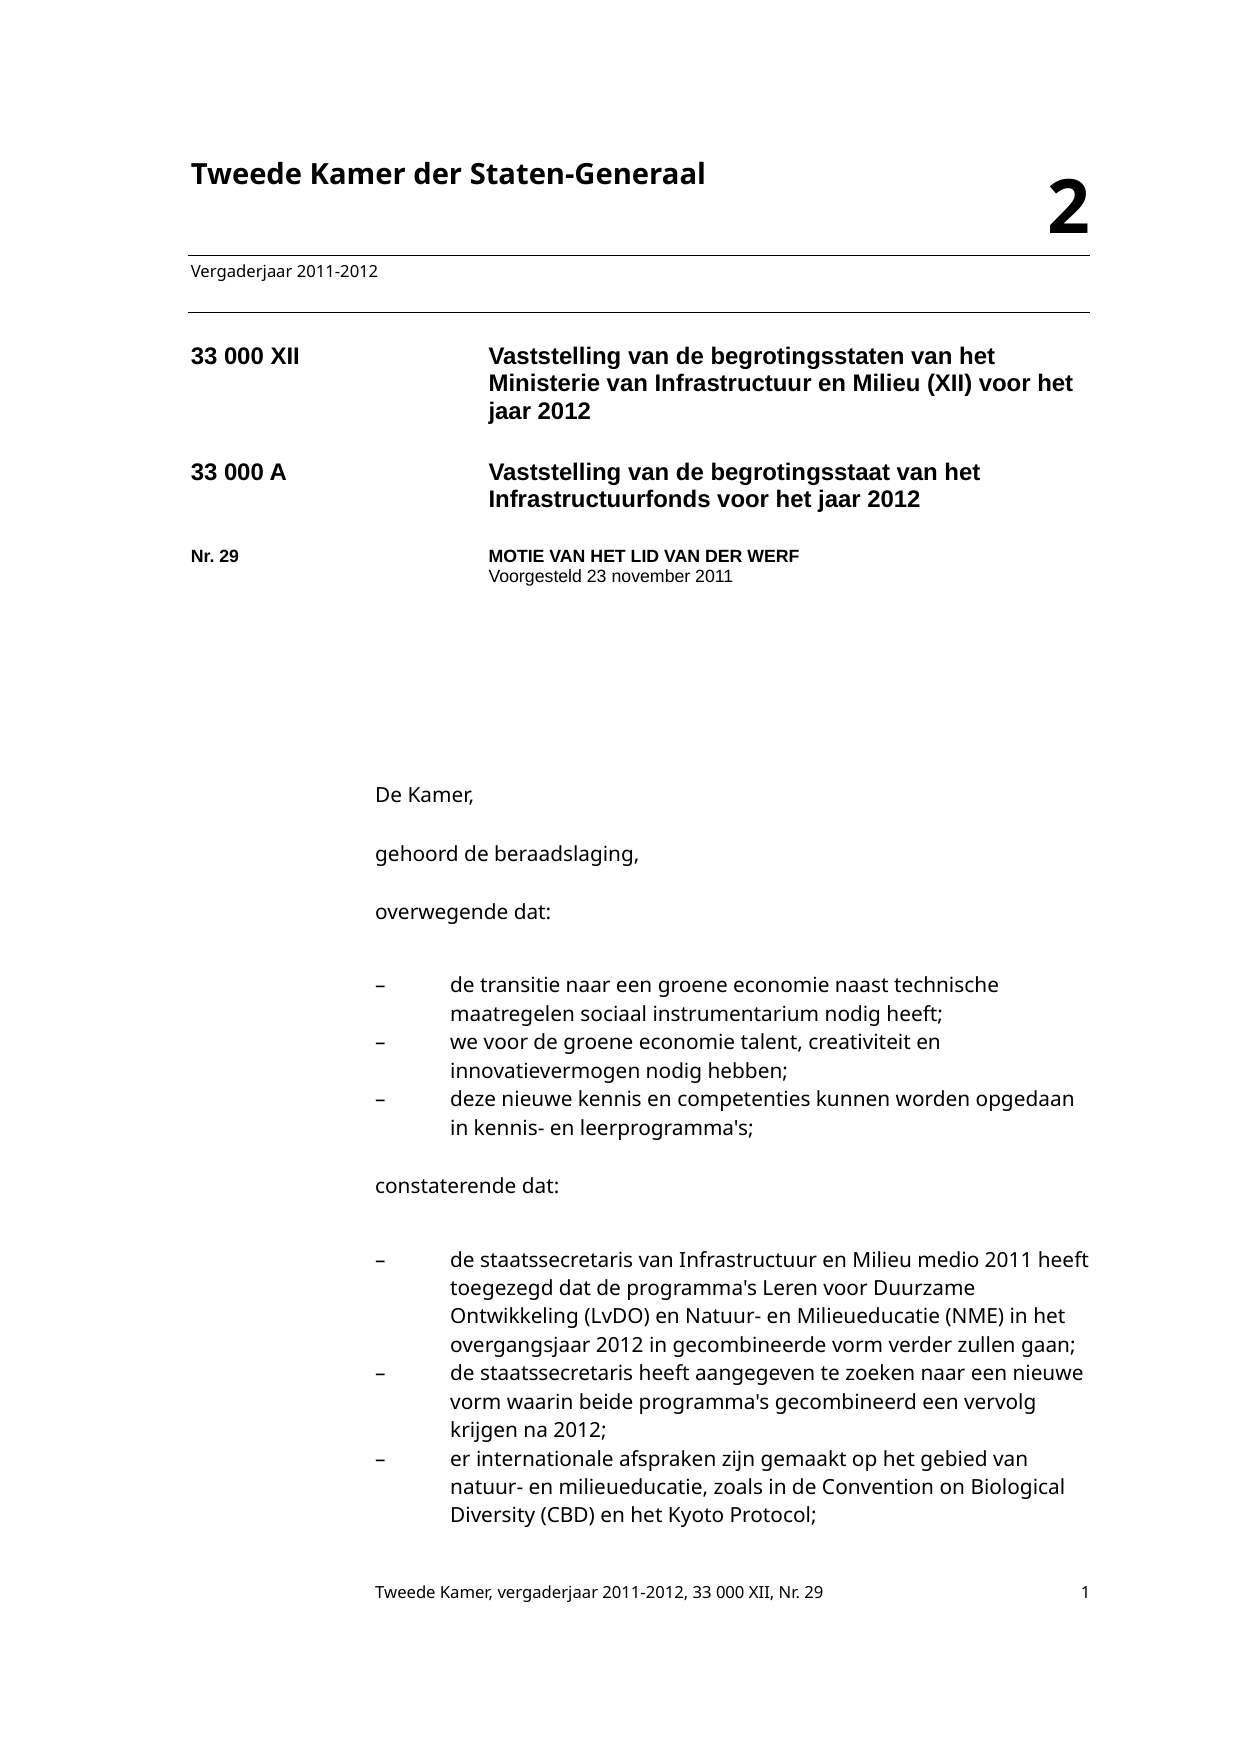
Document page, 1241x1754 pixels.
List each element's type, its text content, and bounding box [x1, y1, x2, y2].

list de staatssecretaris heeft aangegeven te zoeken naar een nieuwe vorm waarin beide programma's gecombineerd een vervolg krijgen na 2012; [375, 1358, 1090, 1444]
list de transitie naar een groene economie naast technische maatregelen sociaal instrumentarium nodig heeft; [375, 971, 1090, 1027]
text gehoord de beraadslaging, [375, 839, 1090, 867]
table_cell [188, 313, 485, 339]
list we voor de groene economie talent, creativiteit en innovatievermogen nodig hebben; [375, 1027, 1090, 1084]
list er internationale afspraken zijn gemaakt op het gebied van natuur- en milieueducatie, zoals in de Convention on Biological Diversity (CBD) en het Kyoto Protocol; [375, 1444, 1090, 1529]
table_header 2 [910, 150, 1090, 255]
list deze nieuwe kennis en competenties kunnen worden opgedaan in kennis- en leerprogramma's; [375, 1084, 1090, 1141]
table_cell Vaststelling van de begrotingsstaten van het Ministerie van Infrastructuur en Milieu (XII) voor het jaar 2012 [485, 339, 1090, 454]
text De Kamer, [375, 780, 1090, 809]
list de staatssecretaris van Infrastructuur en Milieu medio 2011 heeft toegezegd dat de programma's Leren voor Duurzame Ontwikkeling (LvDO) en Natuur- en Milieueducatie (NME) in het overgangsjaar 2012 in gecombineerde vorm verder zullen gaan; [375, 1245, 1090, 1358]
text constaterende dat: [375, 1171, 1090, 1200]
text overwegende dat: [375, 897, 1090, 926]
table_cell Vergaderjaar 2011-2012 [188, 256, 485, 312]
table_cell 33 000 XII [188, 339, 485, 454]
table_cell Vaststelling van de begrotingsstaat van het Infrastructuurfonds voor het jaar 2012 [485, 455, 1090, 543]
table_cell [485, 313, 1090, 339]
table_cell 33 000 A [188, 455, 485, 543]
table_cell Nr. 29 [188, 543, 485, 662]
table_cell MOTIE VAN HET LID VAN DER WERF Voorgesteld 23 november 2011 [485, 543, 1090, 662]
table_cell [485, 256, 1090, 312]
table_header Tweede Kamer der Staten-Generaal [188, 150, 909, 255]
